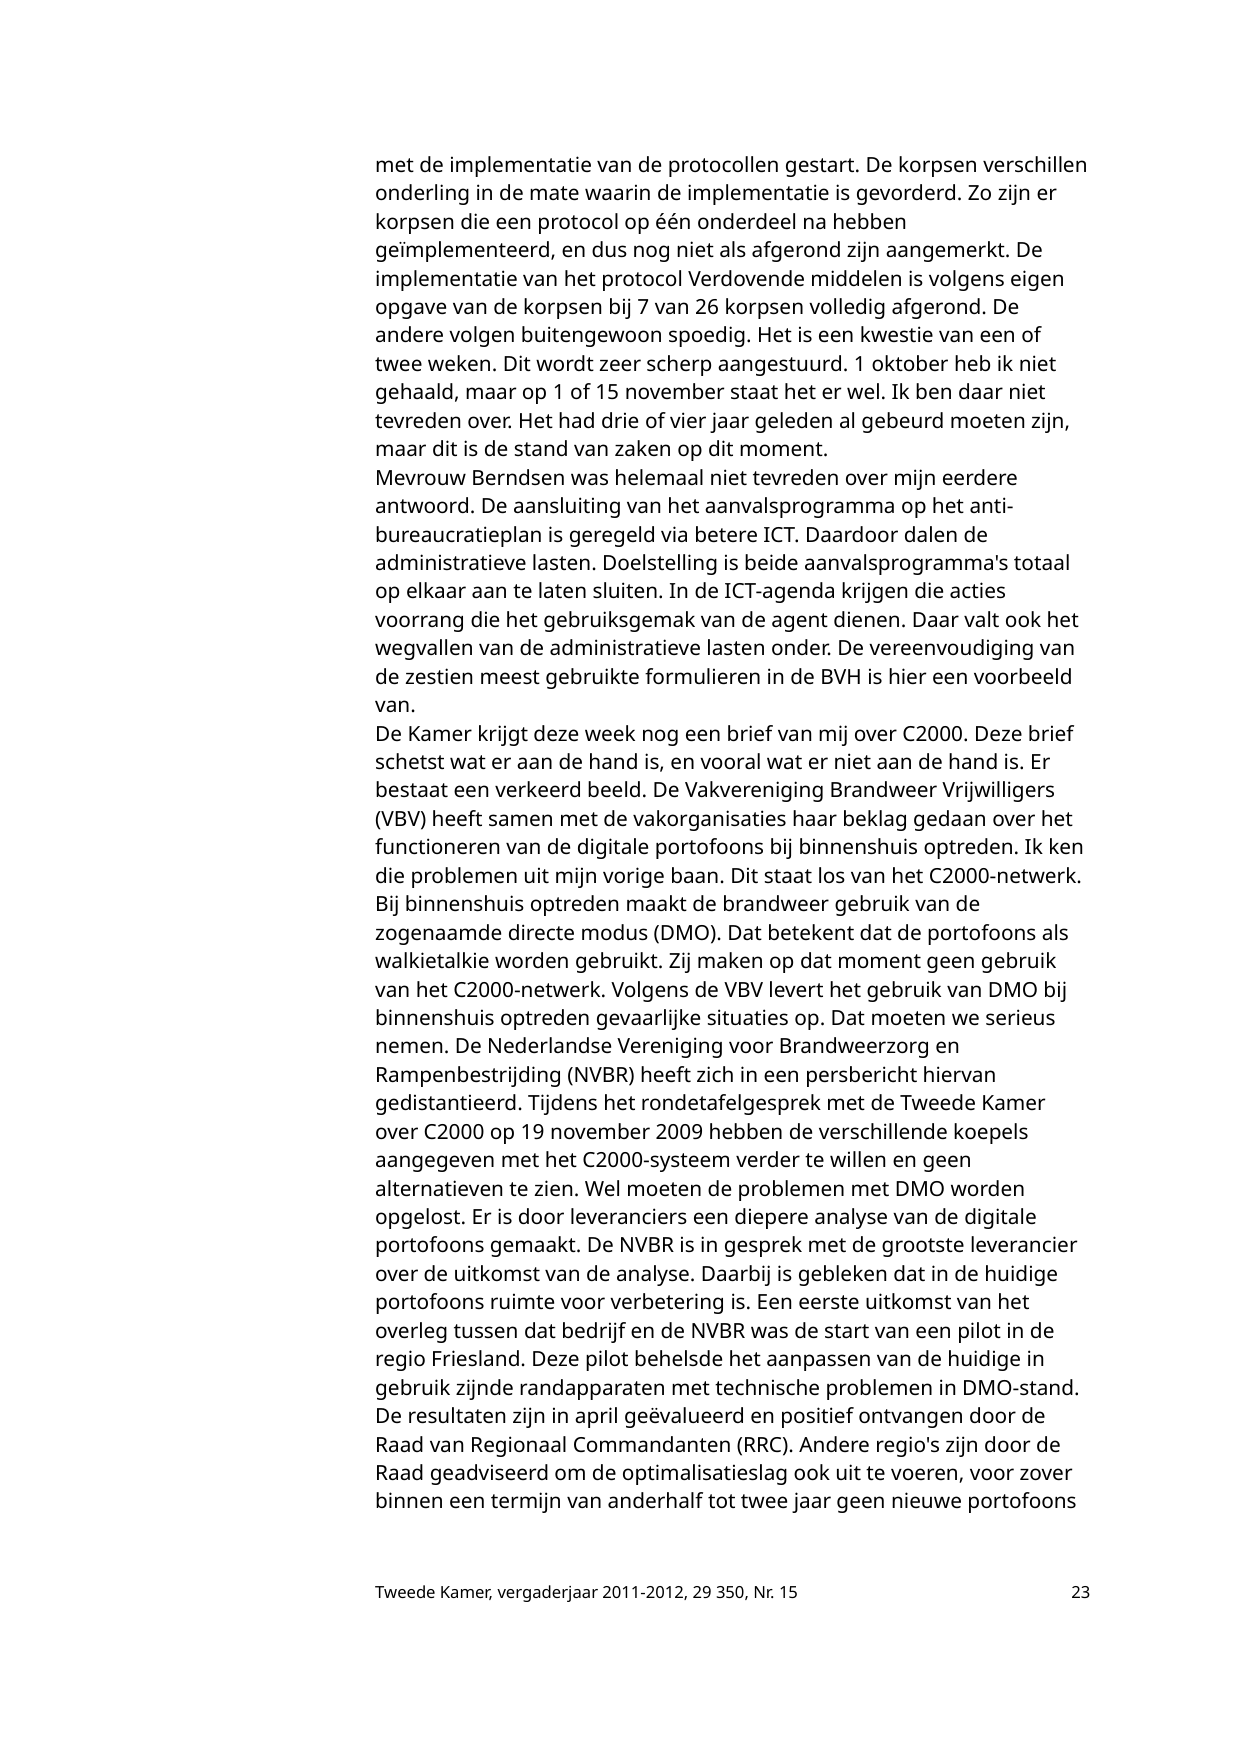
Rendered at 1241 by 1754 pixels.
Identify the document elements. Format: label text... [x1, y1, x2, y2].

text Mevrouw Berndsen was helemaal niet tevreden over mijn eerdere antwoord. De aansluiting van het aanvalsprogramma op het anti-bureaucratieplan is geregeld via betere ICT. Daardoor dalen de administratieve lasten. Doelstelling is beide aanvalsprogramma's totaal op elkaar aan te laten sluiten. In de ICT-agenda krijgen die acties voorrang die het gebruiksgemak van de agent dienen. Daar valt ook het wegvallen van de administratieve lasten onder. De vereenvoudiging van de zestien meest gebruikte formulieren in de BVH is hier een voorbeeld van. [375, 463, 1090, 719]
text met de implementatie van de protocollen gestart. De korpsen verschillen onderling in de mate waarin de implementatie is gevorderd. Zo zijn er korpsen die een protocol op één onderdeel na hebben geïmplementeerd, en dus nog niet als afgerond zijn aangemerkt. De implementatie van het protocol Verdovende middelen is volgens eigen opgave van de korpsen bij 7 van 26 korpsen volledig afgerond. De andere volgen buitengewoon spoedig. Het is een kwestie van een of twee weken. Dit wordt zeer scherp aangestuurd. 1 oktober heb ik niet gehaald, maar op 1 of 15 november staat het er wel. Ik ben daar niet tevreden over. Het had drie of vier jaar geleden al gebeurd moeten zijn, maar dit is de stand van zaken op dit moment. [375, 150, 1090, 463]
text De Kamer krijgt deze week nog een brief van mij over C2000. Deze brief schetst wat er aan de hand is, en vooral wat er niet aan de hand is. Er bestaat een verkeerd beeld. De Vakvereniging Brandweer Vrijwilligers (VBV) heeft samen met de vakorganisaties haar beklag gedaan over het functioneren van de digitale portofoons bij binnenshuis optreden. Ik ken die problemen uit mijn vorige baan. Dit staat los van het C2000-netwerk. Bij binnenshuis optreden maakt de brandweer gebruik van de zogenaamde directe modus (DMO). Dat betekent dat de portofoons als walkietalkie worden gebruikt. Zij maken op dat moment geen gebruik van het C2000-netwerk. Volgens de VBV levert het gebruik van DMO bij binnenshuis optreden gevaarlijke situaties op. Dat moeten we serieus nemen. De Nederlandse Vereniging voor Brandweerzorg en Rampenbestrijding (NVBR) heeft zich in een persbericht hiervan gedistantieerd. Tijdens het rondetafelgesprek met de Tweede Kamer over C2000 op 19 november 2009 hebben de verschillende koepels aangegeven met het C2000-systeem verder te willen en geen alternatieven te zien. Wel moeten de problemen met DMO worden opgelost. Er is door leveranciers een diepere analyse van de digitale portofoons gemaakt. De NVBR is in gesprek met de grootste leverancier over de uitkomst van de analyse. Daarbij is gebleken dat in de huidige portofoons ruimte voor verbetering is. Een eerste uitkomst van het overleg tussen dat bedrijf en de NVBR was de start van een pilot in de regio Friesland. Deze pilot behelsde het aanpassen van de huidige in gebruik zijnde randapparaten met technische problemen in DMO-stand. De resultaten zijn in april geëvalueerd en positief ontvangen door de Raad van Regionaal Commandanten (RRC). Andere regio's zijn door de Raad geadviseerd om de optimalisatieslag ook uit te voeren, voor zover binnen een termijn van anderhalf tot twee jaar geen nieuwe portofoons [375, 719, 1090, 1515]
